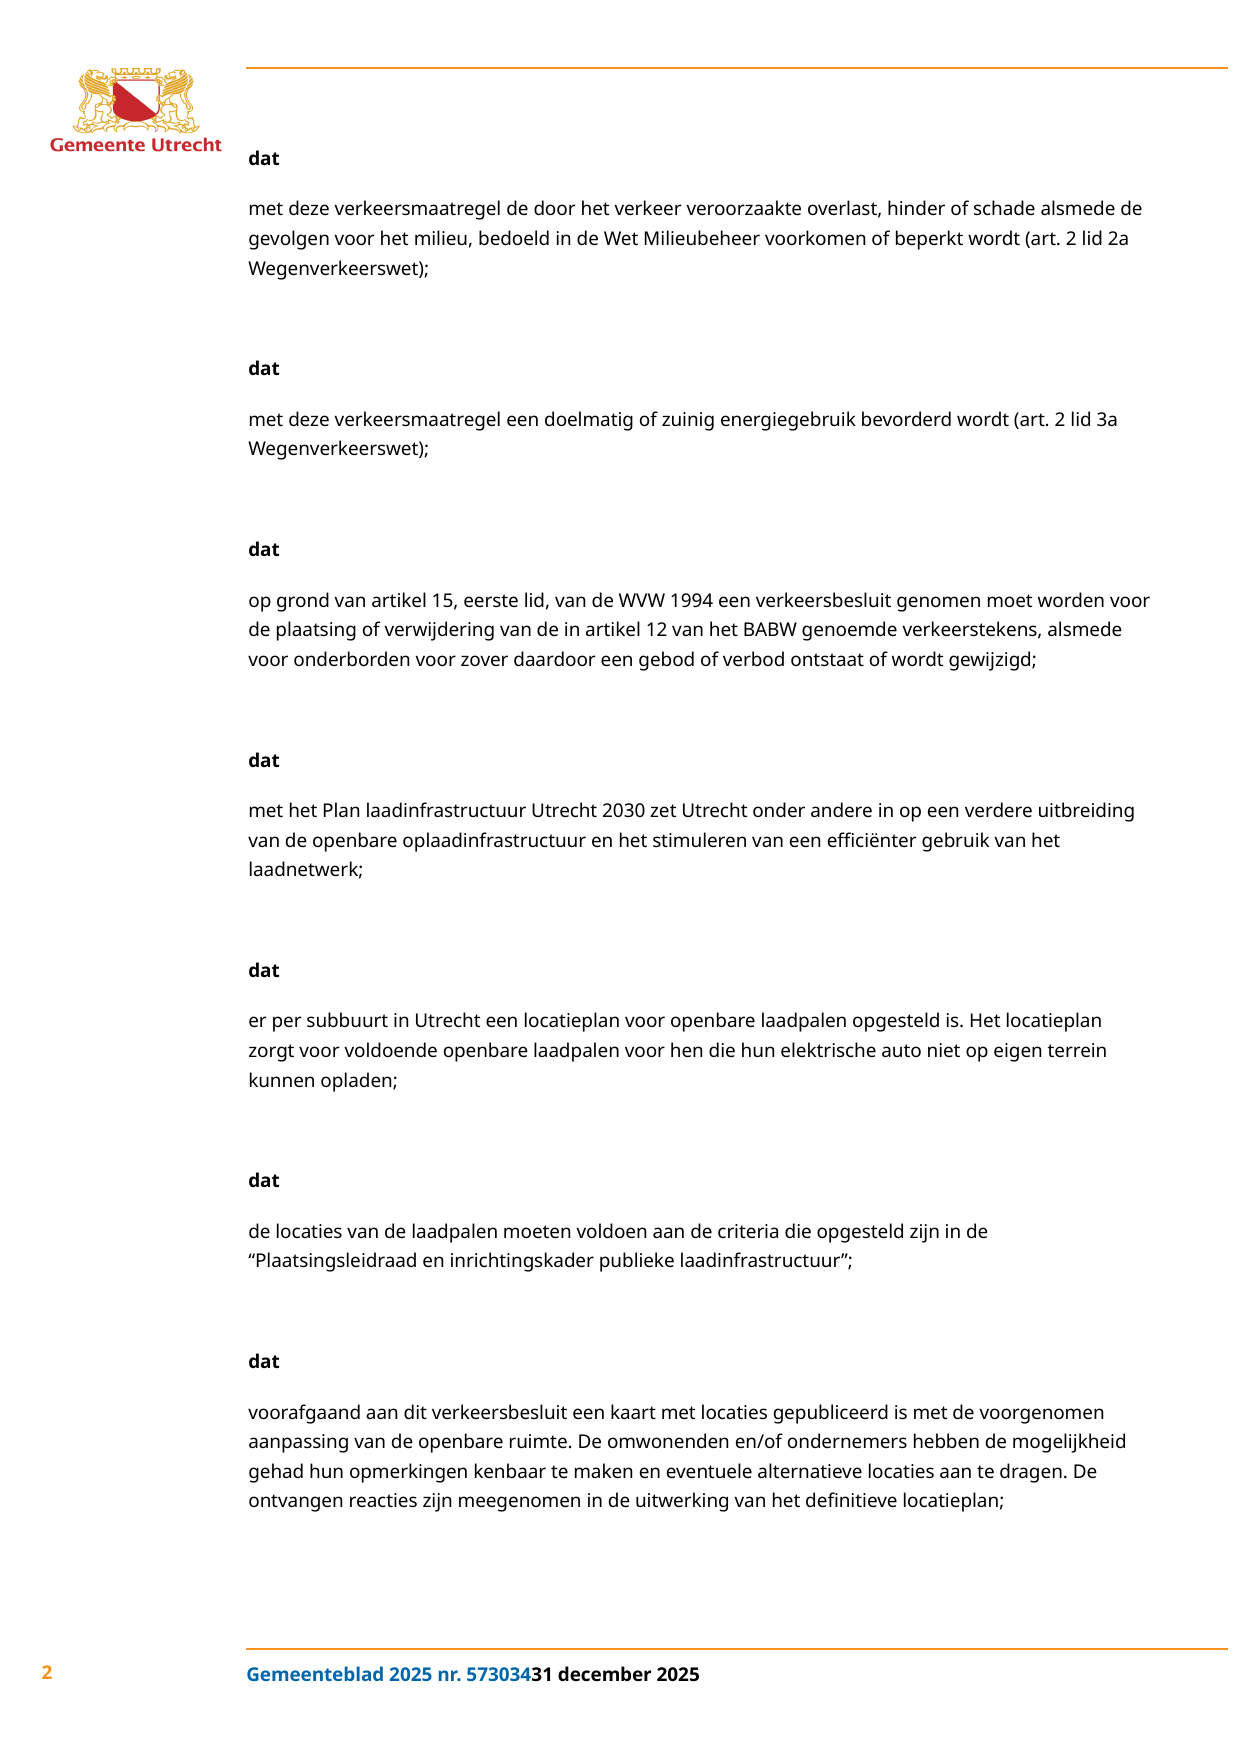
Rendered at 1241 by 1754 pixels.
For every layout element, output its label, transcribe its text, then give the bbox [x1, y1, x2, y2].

text er per subbuurt in Utrecht een locatieplan voor openbare laadpalen opgesteld is. Het locatieplan zorgt voor voldoende openbare laadpalen voor hen die hun elektrische auto niet op eigen terrein kunnen opladen; [248, 1008, 1152, 1093]
text dat [248, 145, 1152, 171]
text voorafgaand aan dit verkeersbesluit een kaart met locaties gepubliceerd is met de voorgenomen aanpassing van de openbare ruimte. De omwonenden en/of ondernemers hebben de mogelijkheid gehad hun opmerkingen kenbaar te maken en eventuele alternatieve locaties aan te dragen. De ontvangen reacties zijn meegenomen in de uitwerking van het definitieve locatieplan; [248, 1399, 1152, 1513]
text met het Plan laadinfrastructuur Utrecht 2030 zet Utrecht onder andere in op een verdere uitbreiding van de openbare oplaadinfrastructuur en het stimuleren van een efficiënter gebruik van het laadnetwerk; [248, 797, 1152, 882]
text dat [248, 356, 1152, 381]
text de locaties van de laadpalen moeten voldoen aan de criteria die opgesteld zijn in de “Plaatsingsleidraad en inrichtingskader publieke laadinfrastructuur”; [248, 1218, 1152, 1273]
picture [41, 47, 231, 172]
text dat [248, 957, 1152, 983]
text met deze verkeersmaatregel de door het verkeer veroorzaakte overlast, hinder of schade alsmede de gevolgen voor het milieu, bedoeld in de Wet Milieubeheer voorkomen of beperkt wordt (art. 2 lid 2a Wegenverkeerswet); [248, 196, 1152, 281]
text dat [248, 747, 1152, 773]
text dat [248, 1348, 1152, 1374]
text met deze verkeersmaatregel een doelmatig of zuinig energiegebruik bevorderd wordt (art. 2 lid 3a Wegenverkeerswet); [248, 406, 1152, 461]
text dat [248, 536, 1152, 562]
text dat [248, 1168, 1152, 1193]
text op grond van artikel 15, eerste lid, van de WVW 1994 een verkeersbesluit genomen moet worden voor de plaatsing of verwijdering van de in artikel 12 van het BABW genoemde verkeerstekens, alsmede voor onderborden voor zover daardoor een gebod of verbod ontstaat of wordt gewijzigd; [248, 587, 1152, 672]
